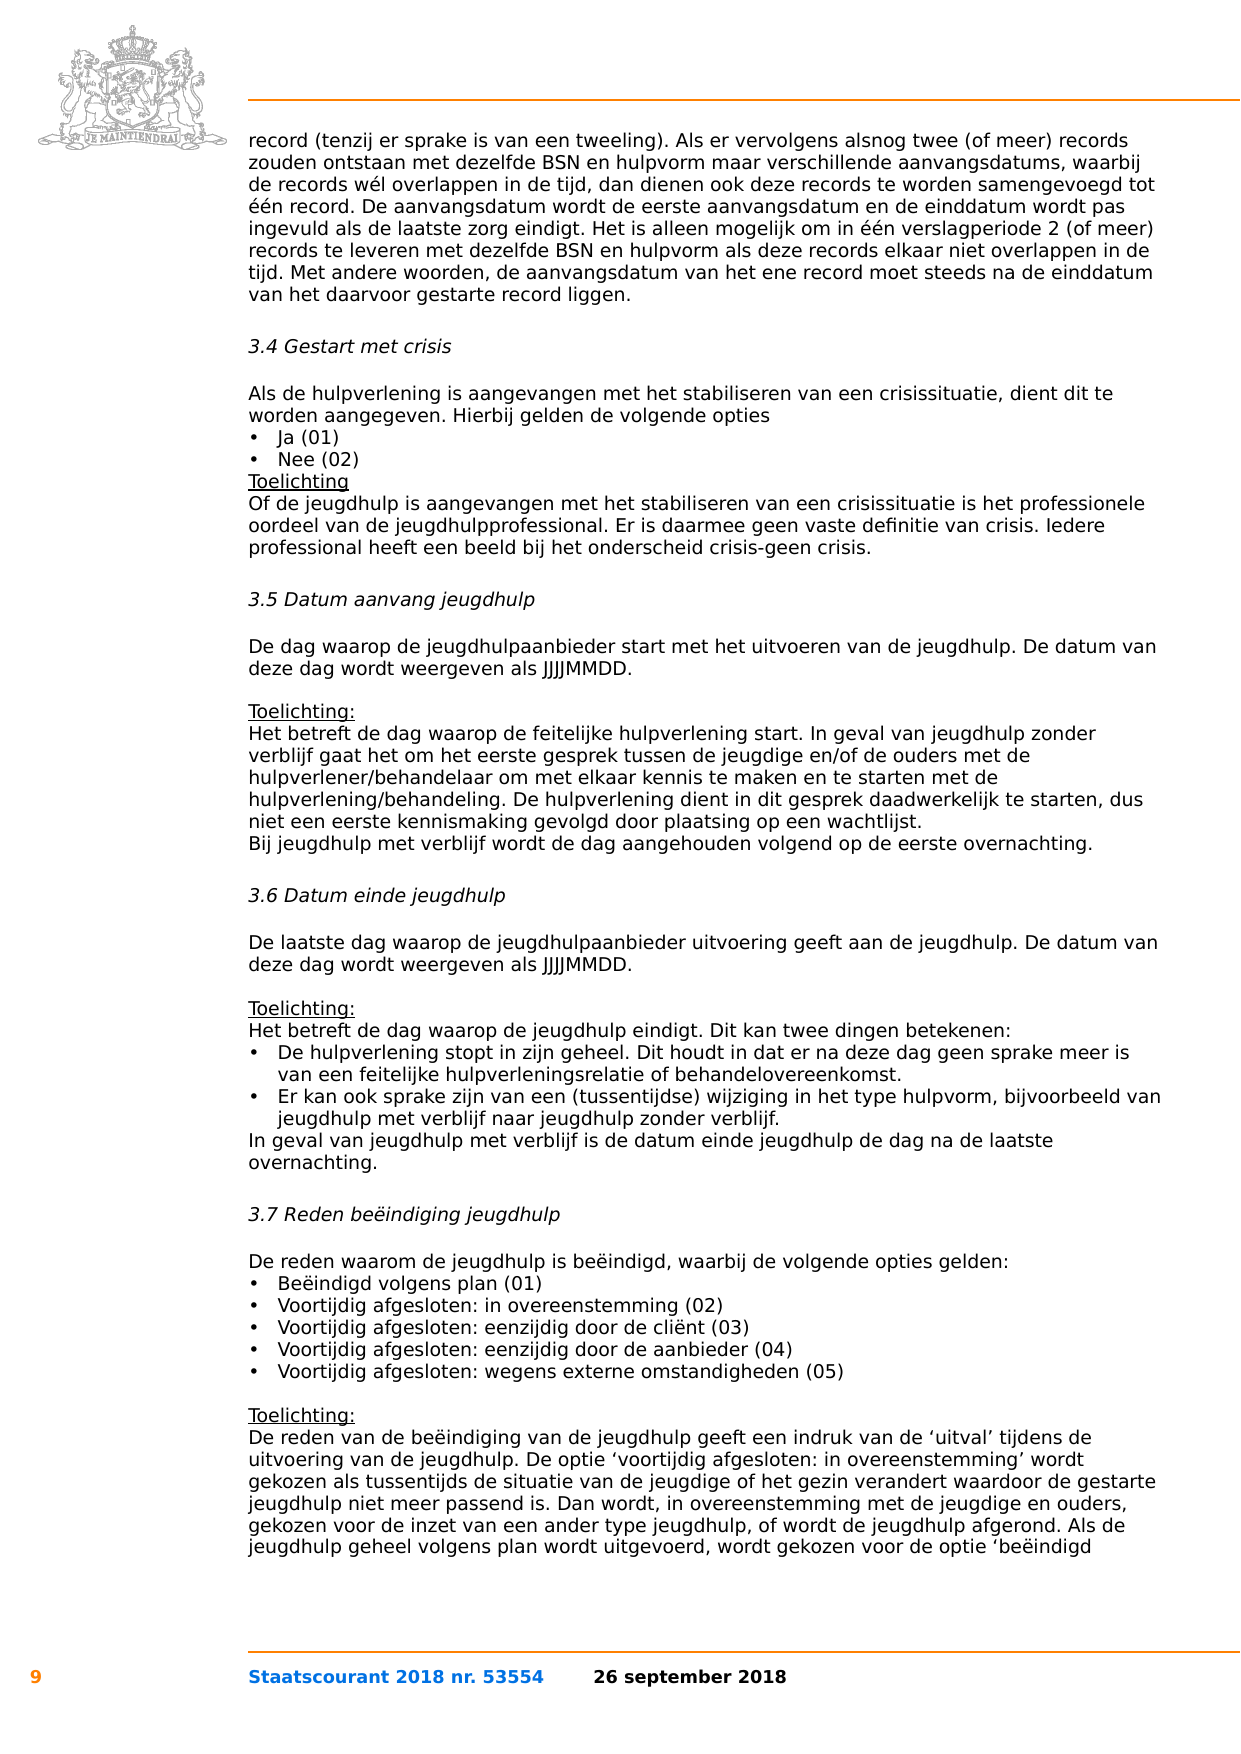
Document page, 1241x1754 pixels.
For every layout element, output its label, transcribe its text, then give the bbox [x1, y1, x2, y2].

text • Voortijdig afgesloten: eenzijdig door de aanbieder (04) [248, 1339, 1163, 1361]
text In geval van jeugdhulp met verblijf is de datum einde jeugdhulp de dag na de laatste overnachting. [248, 1130, 1163, 1174]
picture [38, 25, 227, 150]
text • De hulpverlening stopt in zijn geheel. Dit houdt in dat er na deze dag geen sprake meer is van een feitelijke hulpverleningsrelatie of behandelovereenkomst. [248, 1042, 1163, 1086]
subtitle 3.5 Datum aanvang jeugdhulp [248, 588, 1163, 611]
text De reden van de beëindiging van de jeugdhulp geeft een indruk van de ‘uitval’ tijdens de uitvoering van de jeugdhulp. De optie ‘voortijdig afgesloten: in overeenstemming’ wordt gekozen als tussentijds de situatie van de jeugdige of het gezin verandert waardoor de gestarte jeugdhulp niet meer passend is. Dan wordt, in overeenstemming met de jeugdige en ouders, gekozen voor de inzet van een ander type jeugdhulp, of wordt de jeugdhulp afgerond. Als de jeugdhulp geheel volgens plan wordt uitgevoerd, wordt gekozen voor de optie ‘beëindigd [248, 1427, 1163, 1558]
text Toelichting [248, 471, 1163, 493]
text • Voortijdig afgesloten: in overeenstemming (02) [248, 1295, 1163, 1317]
text De dag waarop de jeugdhulpaanbieder start met het uitvoeren van de jeugdhulp. De datum van deze dag wordt weergeven als JJJJMMDD. [248, 636, 1163, 679]
text De laatste dag waarop de jeugdhulpaanbieder uitvoering geeft aan de jeugdhulp. De datum van deze dag wordt weergeven als JJJJMMDD. [248, 932, 1163, 976]
text Toelichting: [248, 701, 1163, 723]
subtitle 3.4 Gestart met crisis [248, 336, 1163, 358]
text • Beëindigd volgens plan (01) [248, 1273, 1163, 1295]
text • Ja (01) [248, 427, 1163, 449]
text De reden waarom de jeugdhulp is beëindigd, waarbij de volgende opties gelden: [248, 1251, 1163, 1273]
text Als de hulpverlening is aangevangen met het stabiliseren van een crisissituatie, dient dit te worden aangegeven. Hierbij gelden de volgende opties [248, 383, 1163, 427]
text Toelichting: [248, 998, 1163, 1020]
text record (tenzij er sprake is van een tweeling). Als er vervolgens alsnog twee (of meer) records zouden ontstaan met dezelfde BSN en hulpvorm maar verschillende aanvangsdatums, waarbij de records wél overlappen in de tijd, dan dienen ook deze records te worden samengevoegd tot één record. De aanvangsdatum wordt de eerste aanvangsdatum en de einddatum wordt pas ingevuld als de laatste zorg eindigt. Het is alleen mogelijk om in één verslagperiode 2 (of meer) records te leveren met dezelfde BSN en hulpvorm als deze records elkaar niet overlappen in de tijd. Met andere woorden, de aanvangsdatum van het ene record moet steeds na de einddatum van het daarvoor gestarte record liggen. [248, 130, 1163, 306]
subtitle 3.7 Reden beëindiging jeugdhulp [248, 1204, 1163, 1226]
text Bij jeugdhulp met verblijf wordt de dag aangehouden volgend op de eerste overnachting. [248, 833, 1163, 855]
text Toelichting: [248, 1404, 1163, 1427]
text • Er kan ook sprake zijn van een (tussentijdse) wijziging in het type hulpvorm, bijvoorbeeld van jeugdhulp met verblijf naar jeugdhulp zonder verblijf. [248, 1086, 1163, 1130]
subtitle 3.6 Datum einde jeugdhulp [248, 885, 1163, 907]
text • Nee (02) [248, 449, 1163, 471]
text Het betreft de dag waarop de feitelijke hulpverlening start. In geval van jeugdhulp zonder verblijf gaat het om het eerste gesprek tussen de jeugdige en/of de ouders met de hulpverlener/behandelaar om met elkaar kennis te maken en te starten met de hulpverlening/behandeling. De hulpverlening dient in dit gesprek daadwerkelijk te starten, dus niet een eerste kennismaking gevolgd door plaatsing op een wachtlijst. [248, 723, 1163, 833]
text Of de jeugdhulp is aangevangen met het stabiliseren van een crisissituatie is het professionele oordeel van de jeugdhulpprofessional. Er is daarmee geen vaste definitie van crisis. Iedere professional heeft een beeld bij het onderscheid crisis-geen crisis. [248, 493, 1163, 558]
text • Voortijdig afgesloten: wegens externe omstandigheden (05) [248, 1361, 1163, 1383]
text • Voortijdig afgesloten: eenzijdig door de cliënt (03) [248, 1317, 1163, 1339]
text Het betreft de dag waarop de jeugdhulp eindigt. Dit kan twee dingen betekenen: [248, 1020, 1163, 1042]
